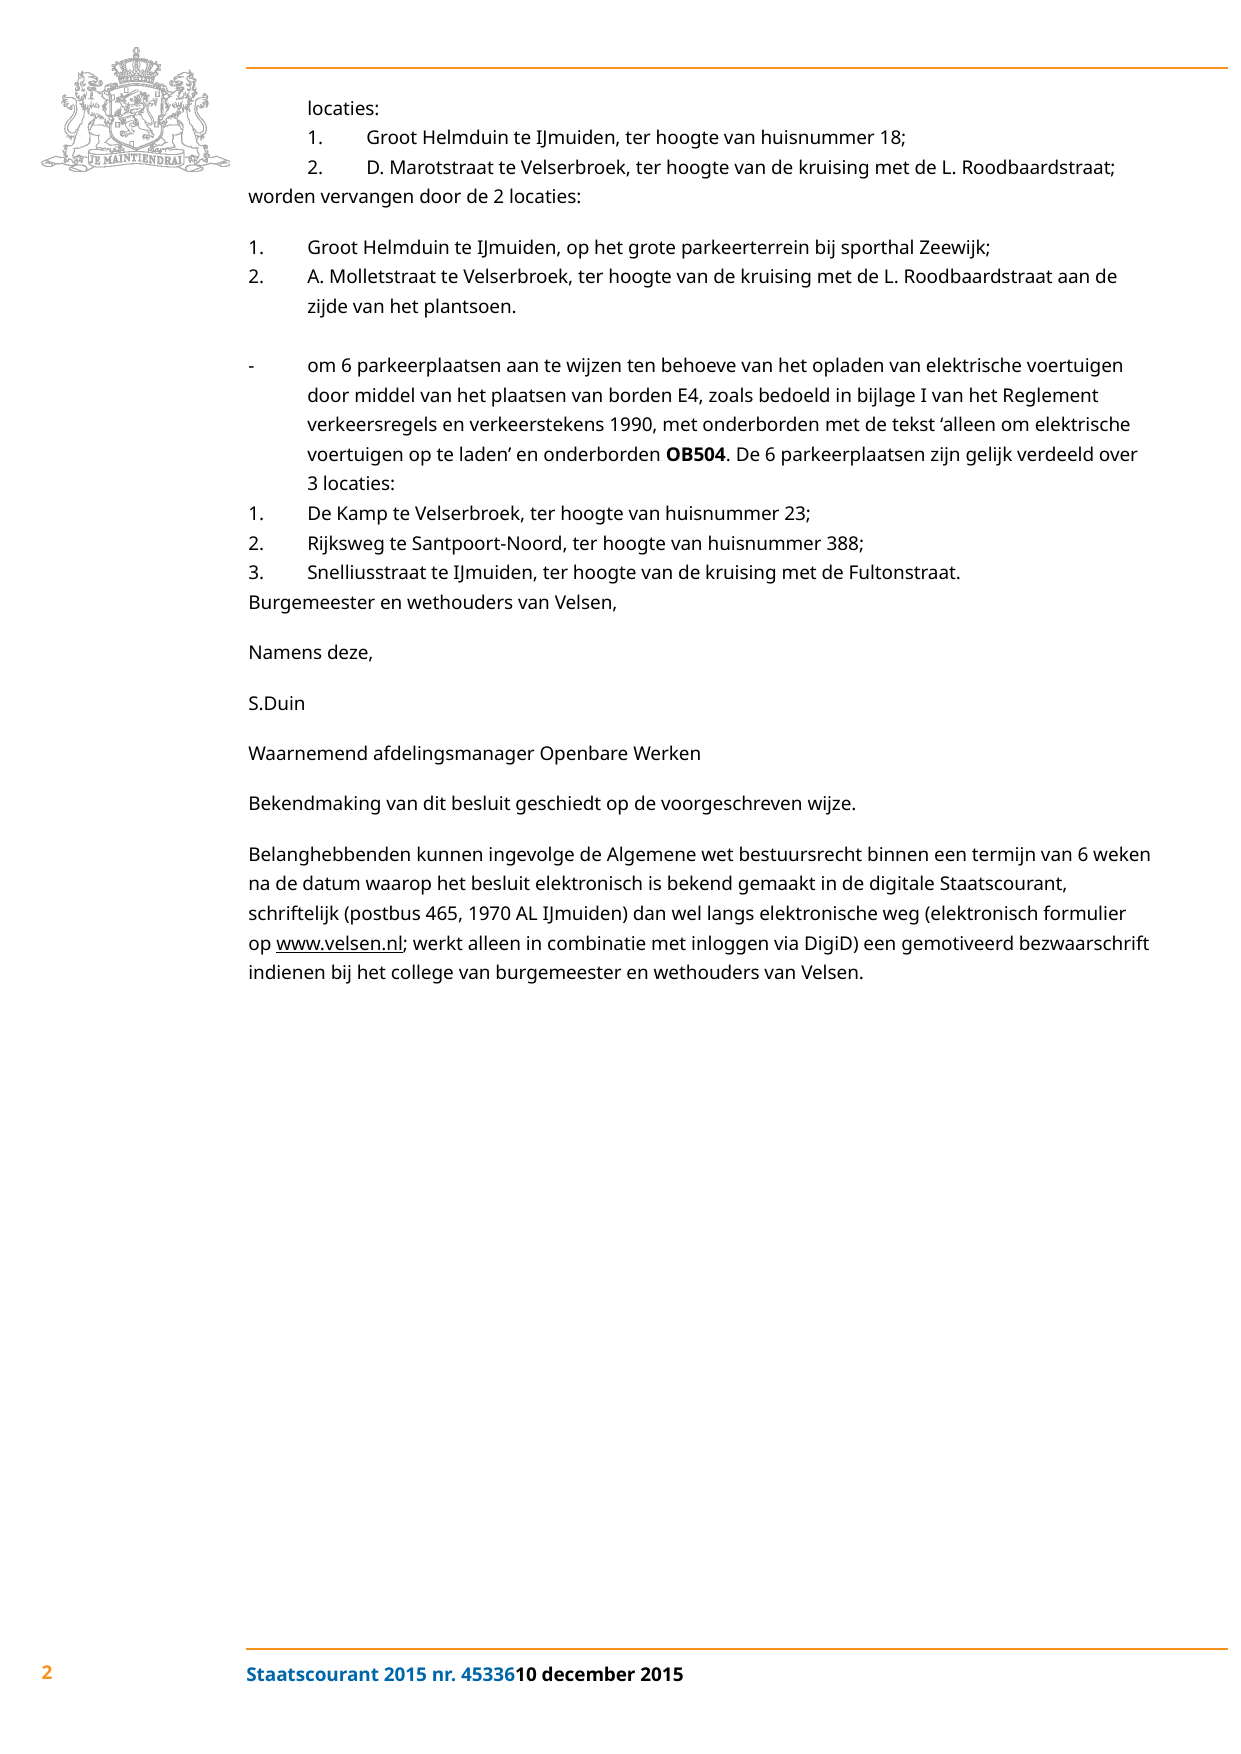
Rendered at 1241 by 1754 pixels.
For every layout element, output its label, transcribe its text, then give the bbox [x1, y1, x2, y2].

list Groot Helmduin te IJmuiden, ter hoogte van huisnummer 18; [307, 124, 1152, 150]
list D. Marotstraat te Velserbroek, ter hoogte van de kruising met de L. Roodbaardstraat; [307, 154, 1152, 180]
list Groot Helmduin te IJmuiden, op het grote parkeerterrein bij sporthal Zeewijk; [248, 234, 1152, 260]
list De Kamp te Velserbroek, ter hoogte van huisnummer 23; [248, 500, 1152, 526]
text Bekendmaking van dit besluit geschiedt op de voorgeschreven wijze. [248, 791, 1152, 816]
text Waarnemend afdelingsmanager Openbare Werken [248, 740, 1152, 766]
list Snelliusstraat te IJmuiden, ter hoogte van de kruising met de Fultonstraat. [248, 559, 1152, 585]
text worden vervangen door de 2 locaties: [248, 183, 1152, 209]
list om 6 parkeerplaatsen aan te wijzen ten behoeve van het opladen van elektrische voertuigen door middel van het plaatsen van borden E4, zoals bedoeld in bijlage I van het Reglement verkeersregels en verkeerstekens 1990, met onderborden met de tekst ‘alleen om elektrische voertuigen op te laden’ en onderborden OB504. De 6 parkeerplaatsen zijn gelijk verdeeld over 3 locaties: [248, 352, 1152, 496]
list Rijksweg te Santpoort-Noord, ter hoogte van huisnummer 388; [248, 530, 1152, 556]
text S.Duin [248, 690, 1152, 716]
picture [41, 47, 231, 172]
text Burgemeester en wethouders van Velsen, [248, 589, 1152, 615]
text Namens deze, [248, 639, 1152, 665]
list locaties: [248, 95, 1152, 121]
text Belanghebbenden kunnen ingevolge de Algemene wet bestuursrecht binnen een termijn van 6 weken na de datum waarop het besluit elektronisch is bekend gemaakt in de digitale Staatscourant, schriftelijk (postbus 465, 1970 AL IJmuiden) dan wel langs elektronische weg (elektronisch formulier op www.velsen.nl; werkt alleen in combinatie met inloggen via DigiD) een gemotiveerd bezwaarschrift indienen bij het college van burgemeester en wethouders van Velsen. [248, 841, 1152, 985]
list A. Molletstraat te Velserbroek, ter hoogte van de kruising met de L. Roodbaardstraat aan de zijde van het plantsoen. [248, 263, 1152, 319]
